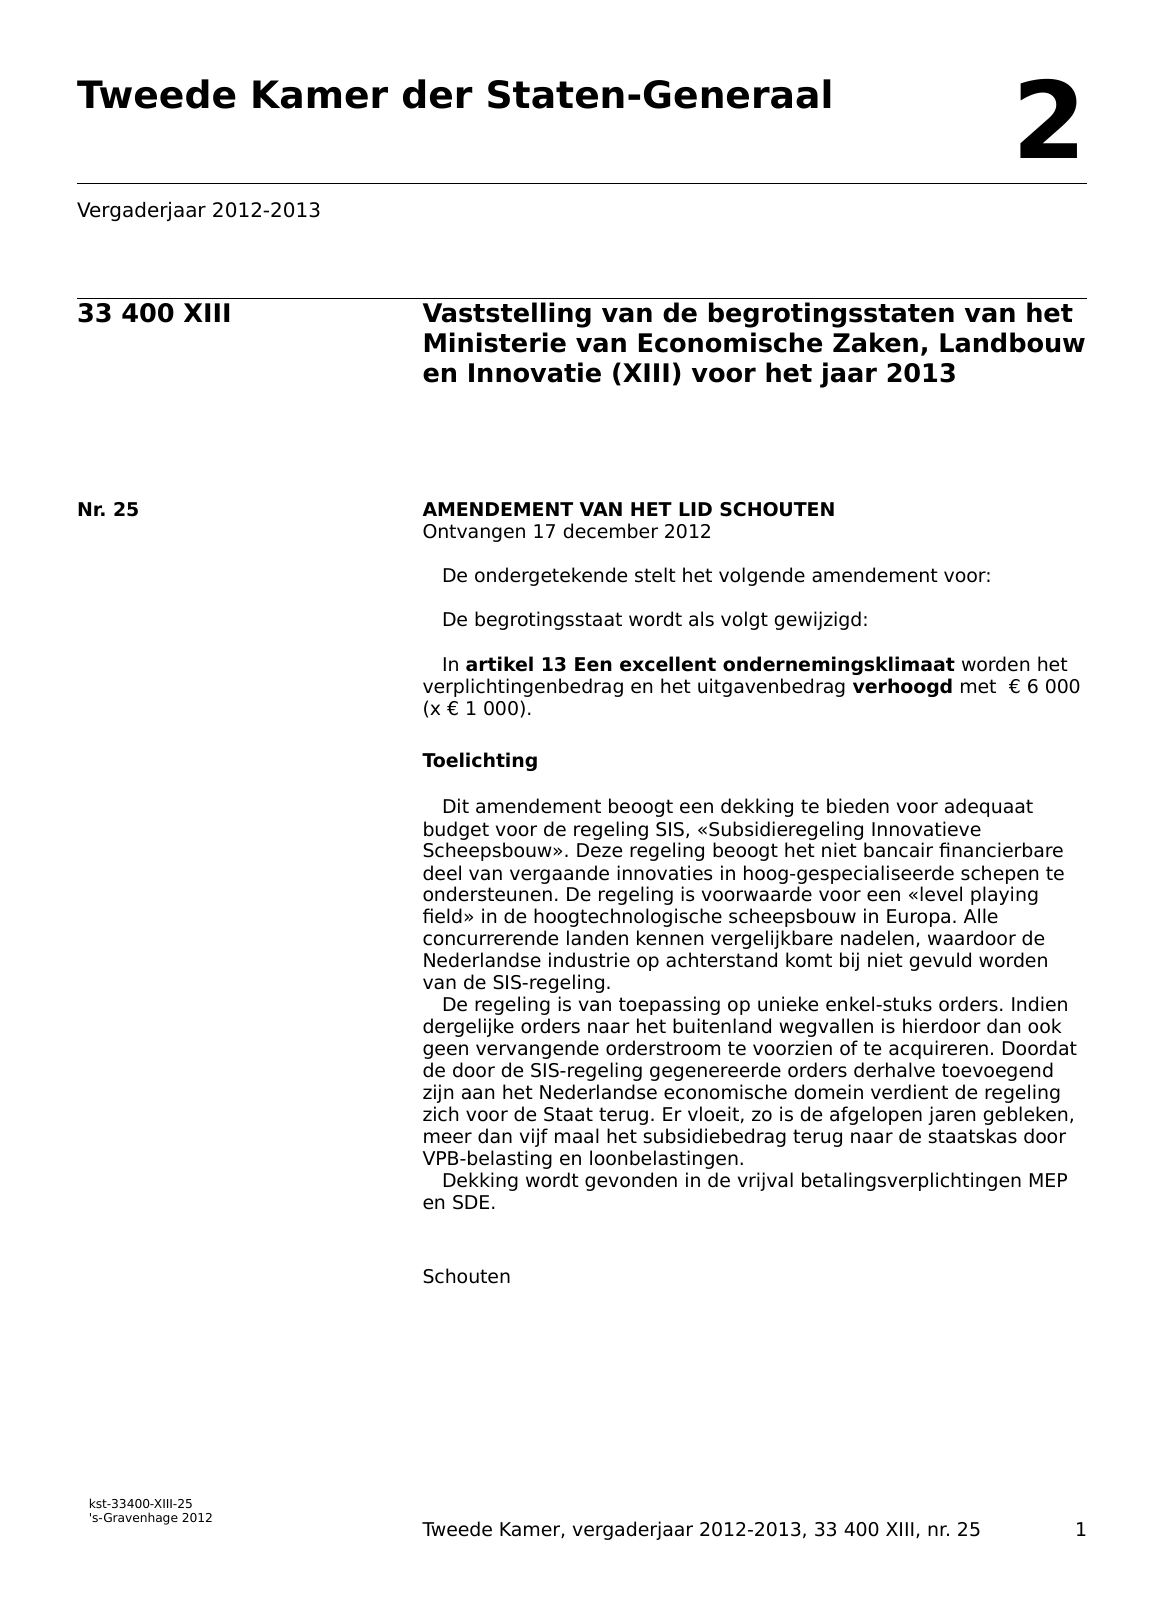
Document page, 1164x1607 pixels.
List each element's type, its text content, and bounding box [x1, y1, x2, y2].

text 's-Gravenhage 2012 [88, 1511, 323, 1525]
table_cell Vergaderjaar 2012-2013 [77, 184, 1087, 298]
table_header 2 [886, 59, 1087, 183]
subtitle 33 400 XIII Vaststelling van de begrotingsstaten van het Ministerie van Economische Zaken, Landbouw en Innovatie (XIII) voor het jaar 2013 [77, 299, 1087, 388]
text De begrotingsstaat wordt als volgt gewijzigd: [422, 609, 1087, 631]
subtitle Toelichting [422, 749, 1087, 771]
table_header Tweede Kamer der Staten-Generaal [77, 59, 886, 183]
text Dit amendement beoogt een dekking te bieden voor adequaat budget voor de regeling SIS, «Subsidieregeling Innovatieve Scheepsbouw». Deze regeling beoogt het niet bancair financierbare deel van vergaande innovaties in hoog-gespecialiseerde schepen te ondersteunen. De regeling is voorwaarde voor een «level playing field» in de hoogtechnologische scheepsbouw in Europa. Alle concurrerende landen kennen vergelijkbare nadelen, waardoor de Nederlandse industrie op achterstand komt bij niet gevuld worden van de SIS-regeling. [422, 796, 1087, 994]
text In artikel 13 Een excellent ondernemingsklimaat worden het verplichtingenbedrag en het uitgavenbedrag verhoogd met € 6 000 (x € 1 000). [422, 653, 1087, 719]
subtitle Nr. 25 AMENDEMENT VAN HET LID SCHOUTEN [77, 499, 1087, 521]
text De regeling is van toepassing op unieke enkel-stuks orders. Indien dergelijke orders naar het buitenland wegvallen is hierdoor dan ook geen vervangende orderstroom te voorzien of te acquireren. Doordat de door de SIS-regeling gegenereerde orders derhalve toevoegend zijn aan het Nederlandse economische domein verdient de regeling zich voor de Staat terug. Er vloeit, zo is de afgelopen jaren gebleken, meer dan vijf maal het subsidiebedrag terug naar de staatskas door VPB-belasting en loonbelastingen. [422, 994, 1087, 1170]
text kst-33400-XIII-25 [88, 1497, 323, 1511]
text De ondergetekende stelt het volgende amendement voor: [422, 565, 1087, 587]
text Ontvangen 17 december 2012 [422, 521, 1087, 543]
text Schouten [422, 1244, 1087, 1288]
text Dekking wordt gevonden in de vrijval betalingsverplichtingen MEP en SDE. [422, 1170, 1087, 1214]
